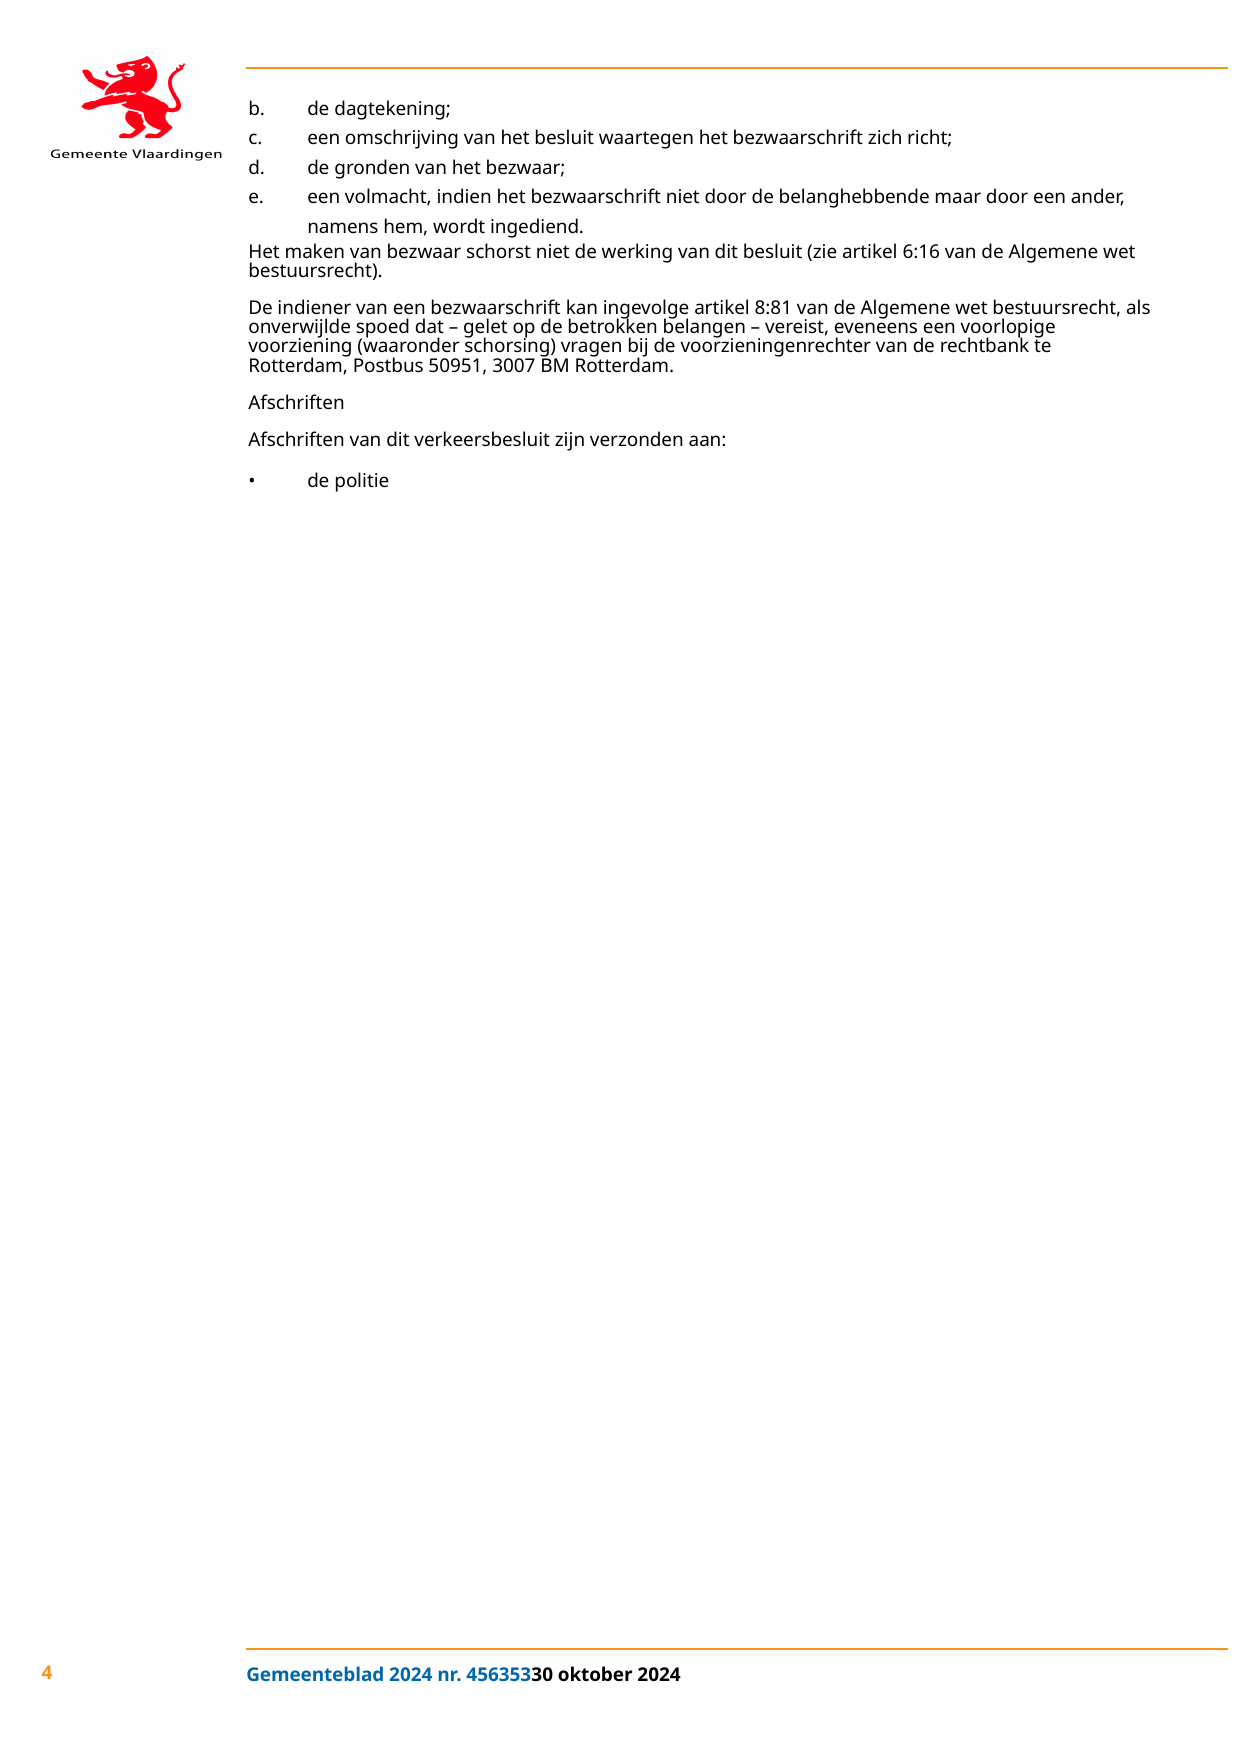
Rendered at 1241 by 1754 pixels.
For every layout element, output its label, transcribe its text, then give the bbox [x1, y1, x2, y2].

list een omschrijving van het besluit waartegen het bezwaarschrift zich richt; [248, 124, 1152, 150]
list een volmacht, indien het bezwaarschrift niet door de belanghebbende maar door een ander, namens hem, wordt ingediend. [248, 183, 1152, 239]
list de politie [248, 468, 1152, 493]
text Afschriften [248, 394, 1152, 413]
list de dagtekening; [248, 95, 1152, 121]
picture [41, 47, 231, 172]
text De indiener van een bezwaarschrift kan ingevolge artikel 8:81 van de Algemene wet bestuursrecht, als onverwijlde spoed dat – gelet op de betrokken belangen – vereist, eveneens een voorlopige voorziening (waaronder schorsing) vragen bij de voorzieningenrechter van de rechtbank te Rotterdam, Postbus 50951, 3007 BM Rotterdam. [248, 299, 1152, 376]
list de gronden van het bezwaar; [248, 154, 1152, 180]
text Het maken van bezwaar schorst niet de werking van dit besluit (zie artikel 6:16 van de Algemene wet bestuursrecht). [248, 243, 1152, 281]
text Afschriften van dit verkeersbesluit zijn verzonden aan: [248, 431, 1152, 450]
